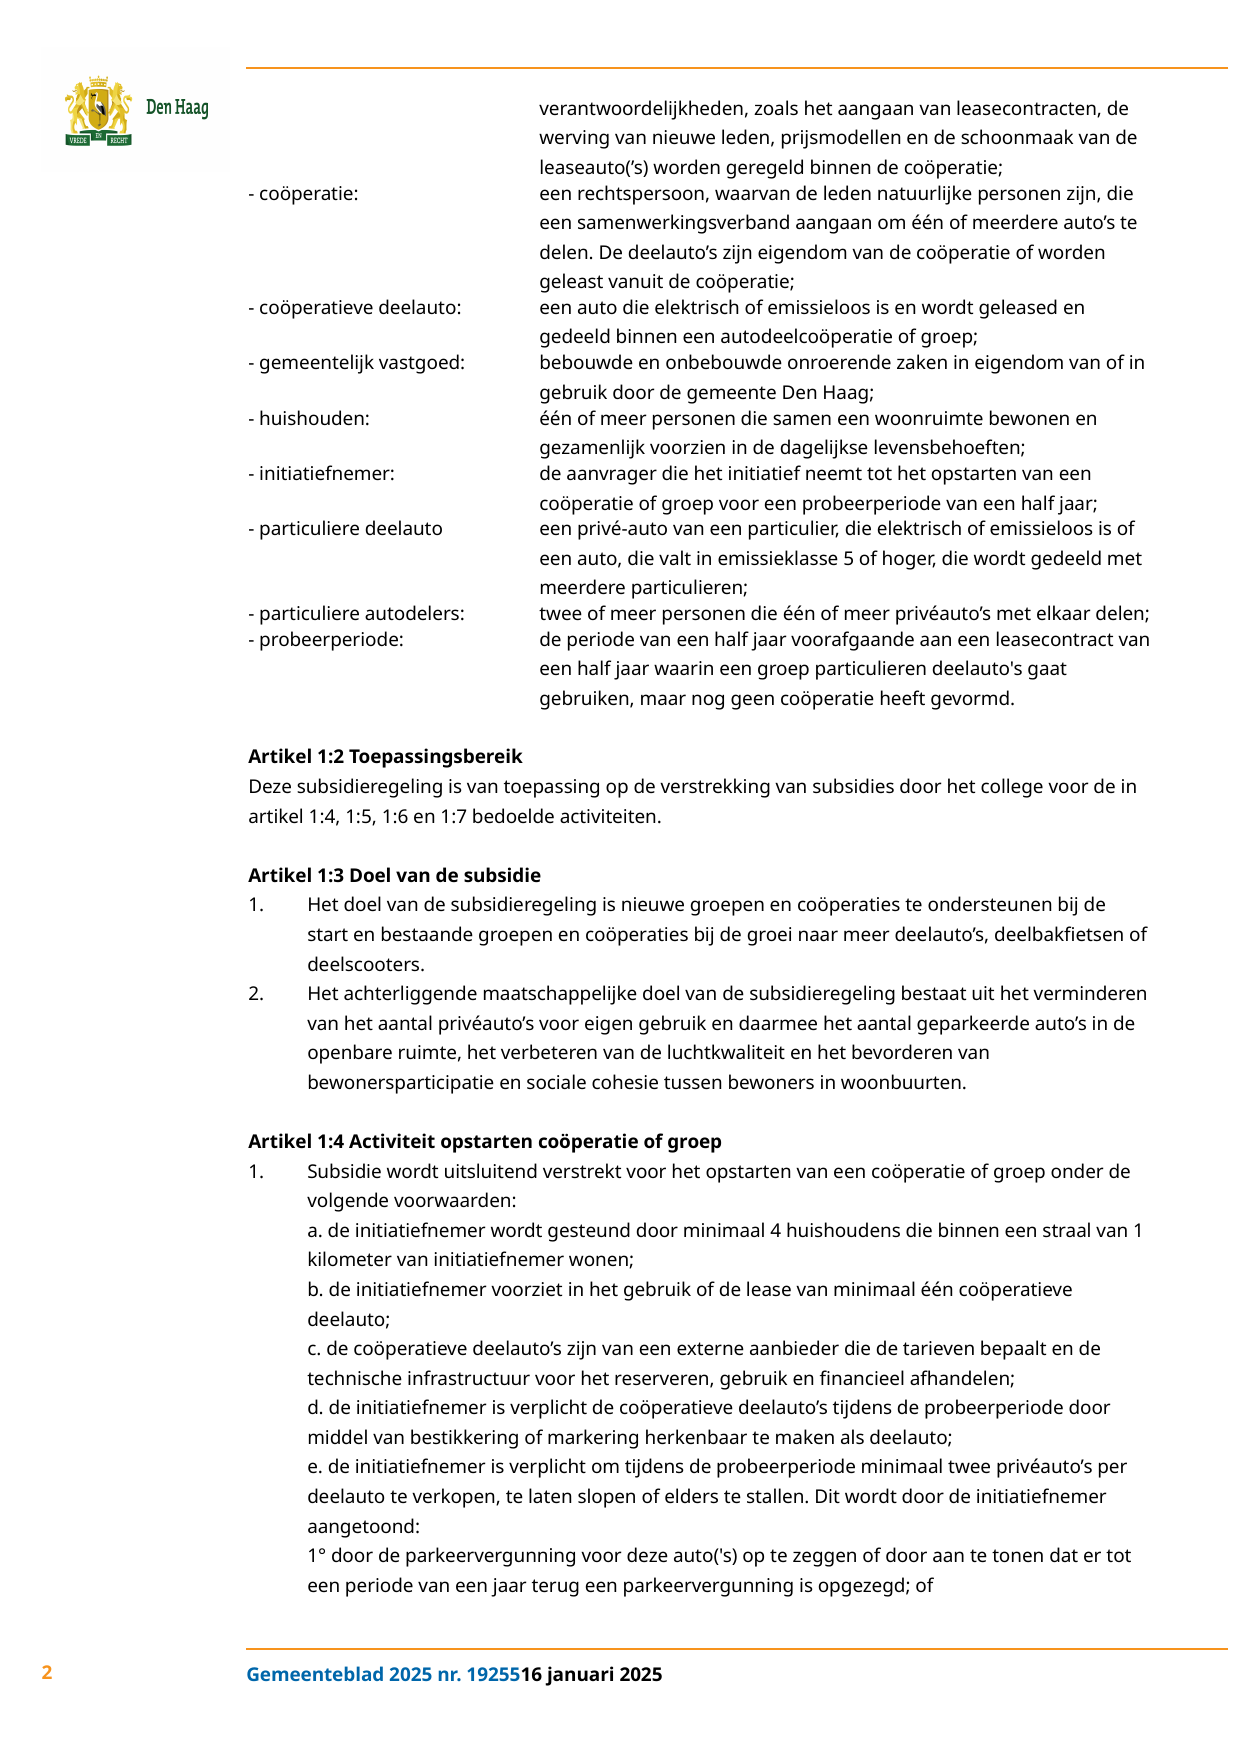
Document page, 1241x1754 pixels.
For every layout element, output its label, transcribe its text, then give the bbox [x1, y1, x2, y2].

text Deze subsidieregeling is van toepassing op de verstrekking van subsidies door het college voor de in artikel 1:4, 1:5, 1:6 en 1:7 bedoelde activiteiten. [248, 773, 1152, 829]
table_cell - coöperatieve deelauto: [248, 294, 539, 349]
text Artikel 1:4 Activiteit opstarten coöperatie of groep [248, 1128, 1152, 1154]
table_cell een privé-auto van een particulier, die elektrisch of emissieloos is of een auto, die valt in emissieklasse 5 of hoger, die wordt gedeeld met meerdere particulieren; [539, 515, 1152, 600]
table_cell [248, 95, 539, 180]
table_cell - particuliere autodelers: [248, 600, 539, 626]
table_cell de periode van een half jaar voorafgaande aan een leasecontract van een half jaar waarin een groep particulieren deelauto's gaat gebruiken, maar nog geen coöperatie heeft gevormd. [539, 626, 1152, 711]
table_cell een rechtspersoon, waarvan de leden natuurlijke personen zijn, die een samenwerkingsverband aangaan om één of meerdere auto’s te delen. De deelauto’s zijn eigendom van de coöperatie of worden geleast vanuit de coöperatie; [539, 180, 1152, 294]
table_cell - initiatiefnemer: [248, 460, 539, 515]
table_cell - particuliere deelauto [248, 515, 539, 600]
text Artikel 1:3 Doel van de subsidie [248, 862, 1152, 888]
table_cell - gemeentelijk vastgoed: [248, 350, 539, 405]
table_cell - probeerperiode: [248, 626, 539, 711]
table_cell één of meer personen die samen een woonruimte bewonen en gezamenlijk voorzien in de dagelijkse levensbehoeften; [539, 405, 1152, 460]
list c. de coöperatieve deelauto’s zijn van een externe aanbieder die de tarieven bepaalt en de technische infrastructuur voor het reserveren, gebruik en financieel afhandelen; [248, 1335, 1152, 1391]
list d. de initiatiefnemer is verplicht de coöperatieve deelauto’s tijdens de probeerperiode door middel van bestikkering of markering herkenbaar te maken als deelauto; [248, 1394, 1152, 1450]
list Het doel van de subsidieregeling is nieuwe groepen en coöperaties te ondersteunen bij de start en bestaande groepen en coöperaties bij de groei naar meer deelauto’s, deelbakfietsen of deelscooters. [248, 892, 1152, 977]
picture [41, 47, 231, 172]
table_cell een auto die elektrisch of emissieloos is en wordt geleased en gedeeld binnen een autodeelcoöperatie of groep; [539, 294, 1152, 349]
table_cell de aanvrager die het initiatief neemt tot het opstarten van een coöperatie of groep voor een probeerperiode van een half jaar; [539, 460, 1152, 515]
list e. de initiatiefnemer is verplicht om tijdens de probeerperiode minimaal twee privéauto’s per deelauto te verkopen, te laten slopen of elders te stallen. Dit wordt door de initiatiefnemer aangetoond: [248, 1454, 1152, 1539]
list Subsidie wordt uitsluitend verstrekt voor het opstarten van een coöperatie of groep onder de volgende voorwaarden: [248, 1158, 1152, 1213]
table_cell bebouwde en onbebouwde onroerende zaken in eigendom van of in gebruik door de gemeente Den Haag; [539, 350, 1152, 405]
table_cell verantwoordelijkheden, zoals het aangaan van leasecontracten, de werving van nieuwe leden, prijsmodellen en de schoonmaak van de leaseauto(’s) worden geregeld binnen de coöperatie; [539, 95, 1152, 180]
table_cell - coöperatie: [248, 180, 539, 294]
list 1° door de parkeervergunning voor deze auto('s) op te zeggen of door aan te tonen dat er tot een periode van een jaar terug een parkeervergunning is opgezegd; of [248, 1542, 1152, 1598]
list b. de initiatiefnemer voorziet in het gebruik of de lease van minimaal één coöperatieve deelauto; [248, 1276, 1152, 1332]
table_cell - huishouden: [248, 405, 539, 460]
list a. de initiatiefnemer wordt gesteund door minimaal 4 huishoudens die binnen een straal van 1 kilometer van initiatiefnemer wonen; [248, 1217, 1152, 1272]
list Het achterliggende maatschappelijke doel van de subsidieregeling bestaat uit het verminderen van het aantal privéauto’s voor eigen gebruik en daarmee het aantal geparkeerde auto’s in de openbare ruimte, het verbeteren van de luchtkwaliteit en het bevorderen van bewonersparticipatie en sociale cohesie tussen bewoners in woonbuurten. [248, 980, 1152, 1095]
text Artikel 1:2 Toepassingsbereik [248, 744, 1152, 769]
table_cell twee of meer personen die één of meer privéauto’s met elkaar delen; [539, 600, 1152, 626]
